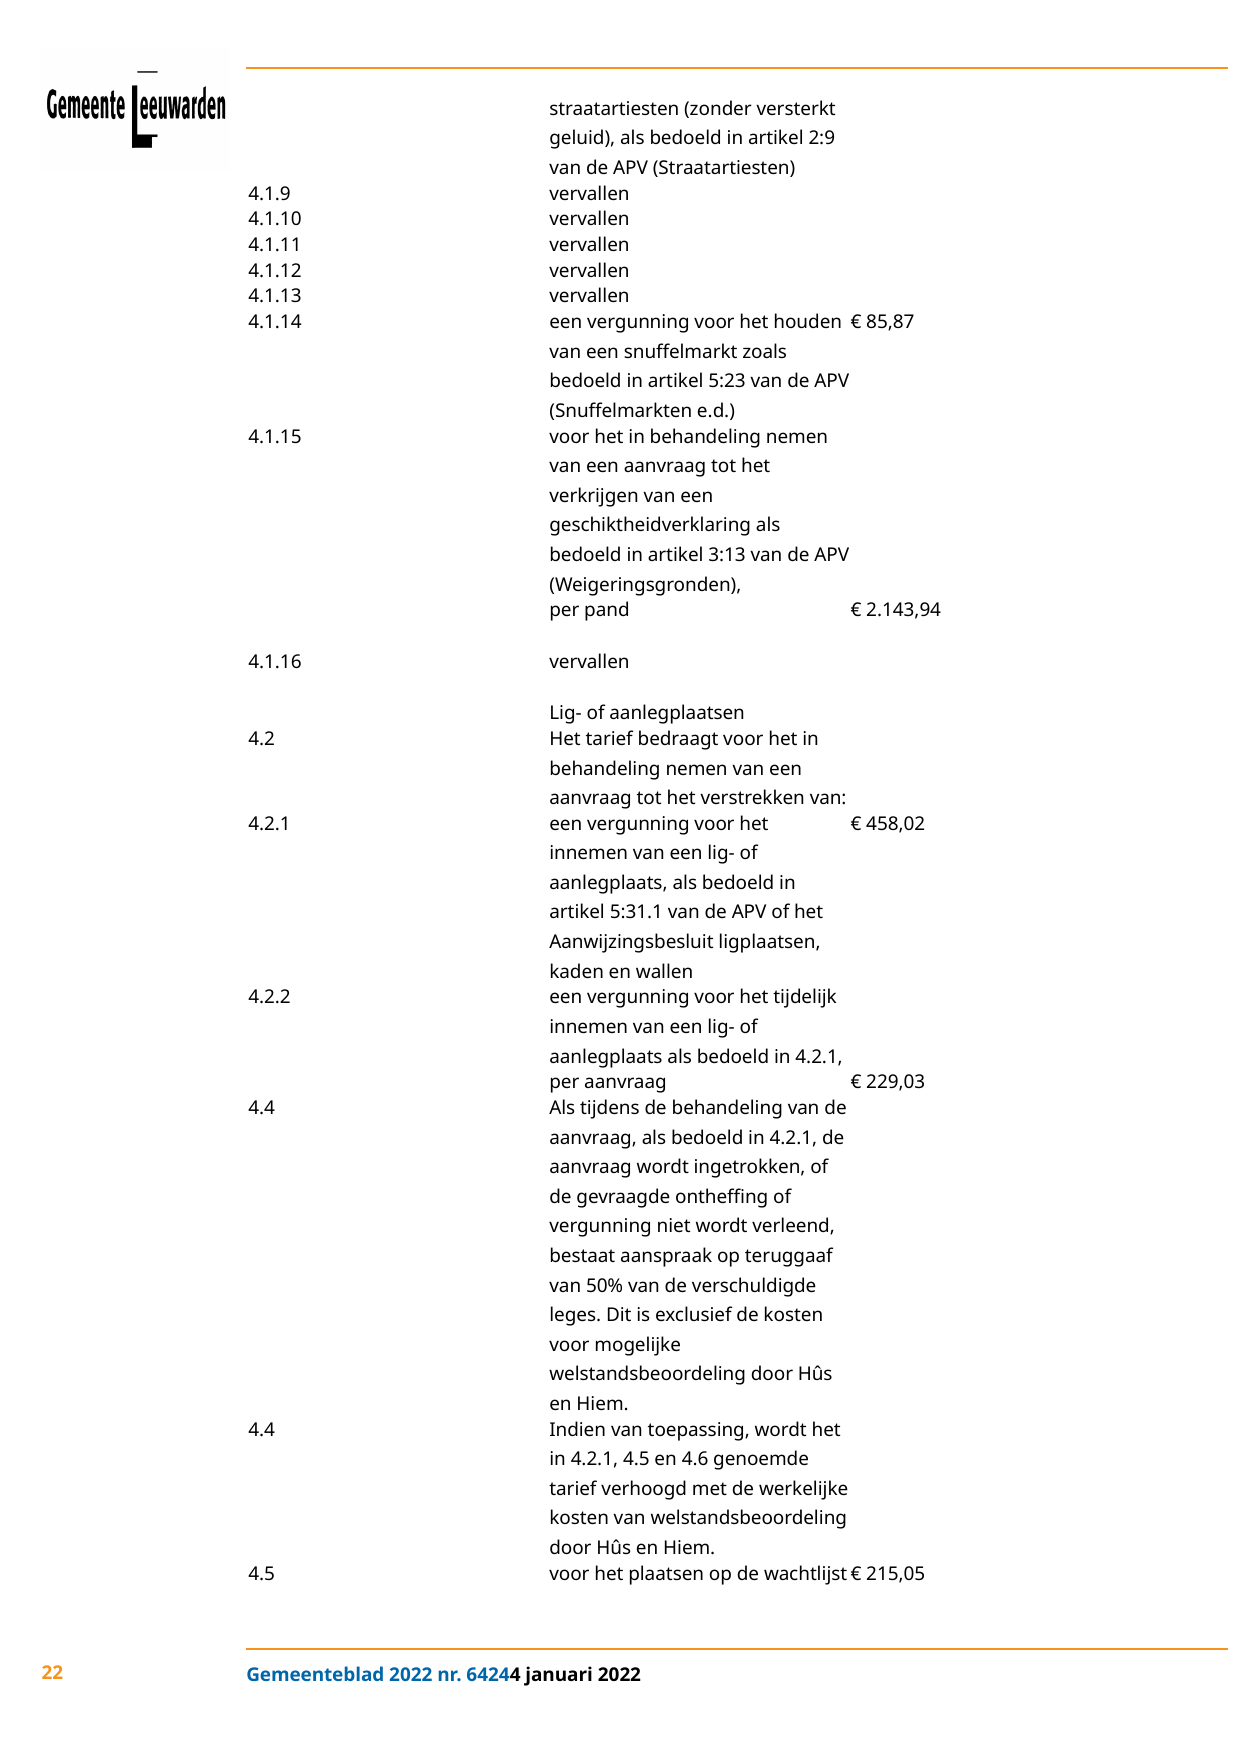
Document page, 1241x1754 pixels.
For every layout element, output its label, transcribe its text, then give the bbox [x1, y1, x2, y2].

table_cell straatartiesten (zonder versterkt geluid), als bedoeld in artikel 2:9 van de APV (Straatartiesten) [549, 95, 850, 180]
table_cell 4.1.13 [248, 283, 549, 308]
table_cell € 85,87 [850, 308, 1152, 423]
table_cell 4.1.9 [248, 180, 549, 205]
table_cell [248, 95, 549, 180]
table_cell vervallen [549, 648, 850, 674]
table_cell [850, 95, 1152, 180]
table_cell Indien van toepassing, wordt het in 4.2.1, 4.5 en 4.6 genoemde tarief verhoogd met de werkelijke kosten van welstandsbeoordeling door Hûs en Hiem. [549, 1416, 850, 1560]
table_cell [850, 1094, 1152, 1416]
table_cell 4.2.1 [248, 810, 549, 984]
table_cell € 458,02 [850, 810, 1152, 984]
table_cell een vergunning voor het tijdelijk innemen van een lig- of aanlegplaats als bedoeld in 4.2.1, [549, 984, 850, 1068]
table_cell € 229,03 [850, 1069, 1152, 1094]
picture [41, 47, 231, 172]
table_cell vervallen [549, 257, 850, 283]
table_cell een vergunning voor het houden van een snuffelmarkt zoals bedoeld in artikel 5:23 van de APV (Snuffelmarkten e.d.) [549, 308, 850, 423]
table_cell [850, 231, 1152, 257]
table_cell 4.4 [248, 1416, 549, 1560]
table_cell een vergunning voor het innemen van een lig- of aanlegplaats, als bedoeld in artikel 5:31.1 van de APV of het Aanwijzingsbesluit ligplaatsen, kaden en wallen [549, 810, 850, 984]
table_cell vervallen [549, 205, 850, 231]
table_cell Het tarief bedraagt voor het in behandeling nemen van een aanvraag tot het verstrekken van: [549, 725, 850, 810]
table_cell [850, 648, 1152, 674]
table_cell [850, 283, 1152, 308]
table_cell 4.1.16 [248, 648, 549, 674]
table_cell Als tijdens de behandeling van de aanvraag, als bedoeld in 4.2.1, de aanvraag wordt ingetrokken, of de gevraagde ontheffing of vergunning niet wordt verleend, bestaat aanspraak op teruggaaf van 50% van de verschuldigde leges. Dit is exclusief de kosten voor mogelijke welstandsbeoordeling door Hûs en Hiem. [549, 1094, 850, 1416]
table_cell [850, 423, 1152, 596]
table_cell 4.1.11 [248, 231, 549, 257]
table_cell [549, 674, 850, 699]
table_cell 4.1.12 [248, 257, 549, 283]
table_cell [248, 699, 549, 725]
table_cell [850, 984, 1152, 1068]
table_cell [248, 674, 549, 699]
table_cell Lig- of aanlegplaatsen [549, 699, 850, 725]
table_cell [549, 622, 850, 648]
table_cell 4.1.15 [248, 423, 549, 596]
table_cell [248, 1069, 549, 1094]
table_cell 4.2.2 [248, 984, 549, 1068]
table_cell [850, 699, 1152, 725]
table_cell [850, 257, 1152, 283]
table_cell vervallen [549, 231, 850, 257]
table_cell per pand [549, 596, 850, 622]
table_cell voor het in behandeling nemen van een aanvraag tot het verkrijgen van een geschiktheidverklaring als bedoeld in artikel 3:13 van de APV (Weigeringsgronden), [549, 423, 850, 596]
table_cell [850, 725, 1152, 810]
table_cell [248, 622, 549, 648]
table_cell 4.2 [248, 725, 549, 810]
table_cell 4.1.14 [248, 308, 549, 423]
table_cell voor het plaatsen op de wachtlijst [549, 1560, 850, 1586]
table_cell 4.1.10 [248, 205, 549, 231]
table_cell [850, 205, 1152, 231]
table_cell [850, 674, 1152, 699]
table_cell [248, 596, 549, 622]
table_cell vervallen [549, 180, 850, 205]
table_cell 4.5 [248, 1560, 549, 1586]
table_cell [850, 180, 1152, 205]
table_cell [850, 1416, 1152, 1560]
table_cell per aanvraag [549, 1069, 850, 1094]
table_cell [850, 622, 1152, 648]
table_cell € 215,05 [850, 1560, 1152, 1586]
table_cell € 2.143,94 [850, 596, 1152, 622]
table_cell 4.4 [248, 1094, 549, 1416]
table_cell vervallen [549, 283, 850, 308]
